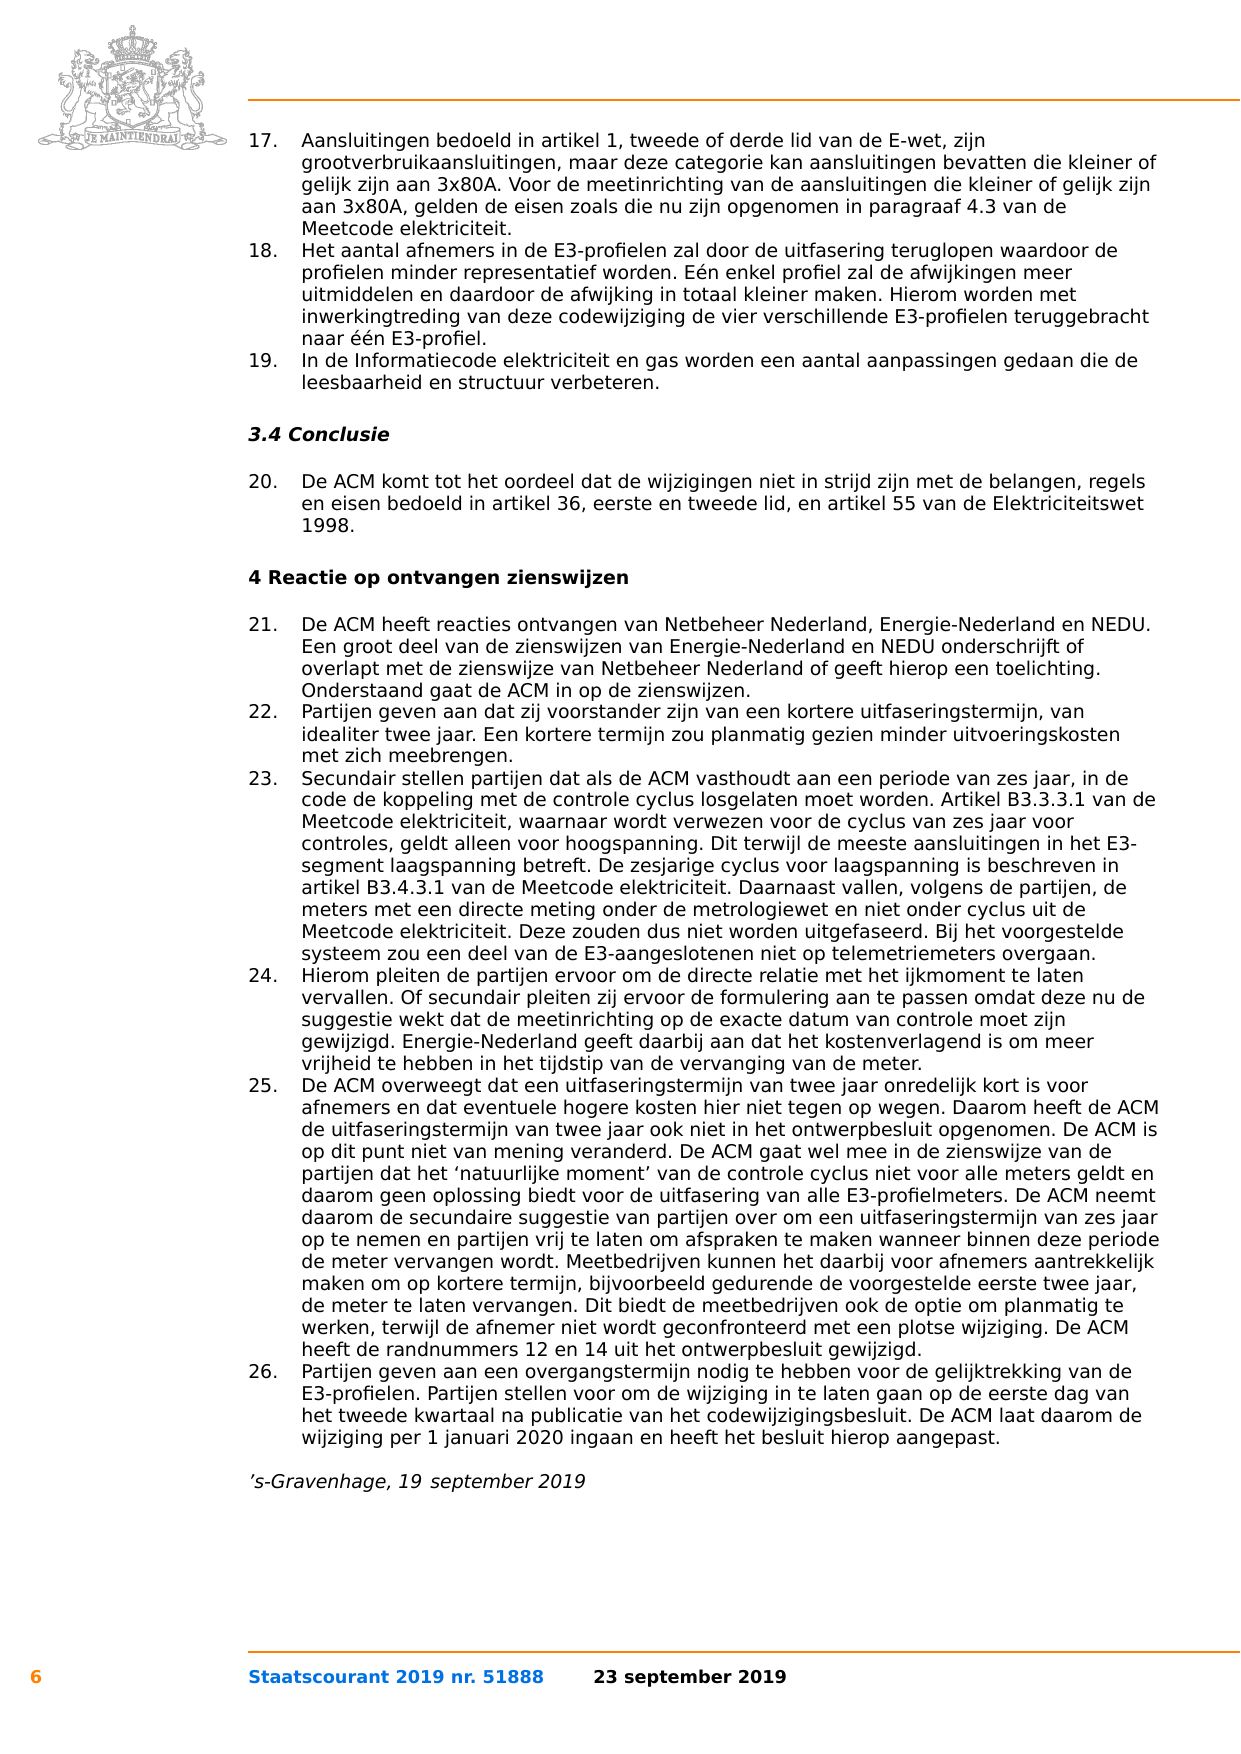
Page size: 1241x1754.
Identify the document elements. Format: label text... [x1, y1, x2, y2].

text 19. In de Informatiecode elektriciteit en gas worden een aantal aanpassingen gedaan die de leesbaarheid en structuur verbeteren. [248, 350, 1163, 394]
text 22. Partijen geven aan dat zij voorstander zijn van een kortere uitfaseringstermijn, van idealiter twee jaar. Een kortere termijn zou planmatig gezien minder uitvoeringskosten met zich meebrengen. [248, 701, 1163, 767]
text ’s-Gravenhage, 19 september 2019 [248, 1471, 1163, 1493]
subtitle 4 Reactie op ontvangen zienswijzen [248, 567, 1163, 588]
text 17. Aansluitingen bedoeld in artikel 1, tweede of derde lid van de E-wet, zijn grootverbruikaansluitingen, maar deze categorie kan aansluitingen bevatten die kleiner of gelijk zijn aan 3x80A. Voor de meetinrichting van de aansluitingen die kleiner of gelijk zijn aan 3x80A, gelden de eisen zoals die nu zijn opgenomen in paragraaf 4.3 van de Meetcode elektriciteit. [248, 130, 1163, 240]
text 23. Secundair stellen partijen dat als de ACM vasthoudt aan een periode van zes jaar, in de code de koppeling met de controle cyclus losgelaten moet worden. Artikel B3.3.3.1 van de Meetcode elektriciteit, waarnaar wordt verwezen voor de cyclus van zes jaar voor controles, geldt alleen voor hoogspanning. Dit terwijl de meeste aansluitingen in het E3-segment laagspanning betreft. De zesjarige cyclus voor laagspanning is beschreven in artikel B3.4.3.1 van de Meetcode elektriciteit. Daarnaast vallen, volgens de partijen, de meters met een directe meting onder de metrologiewet en niet onder cyclus uit de Meetcode elektriciteit. Deze zouden dus niet worden uitgefaseerd. Bij het voorgestelde systeem zou een deel van de E3-aangeslotenen niet op telemetriemeters overgaan. [248, 767, 1163, 965]
subtitle 3.4 Conclusie [248, 424, 1163, 446]
text 26. Partijen geven aan een overgangstermijn nodig te hebben voor de gelijktrekking van de E3-profielen. Partijen stellen voor om de wijziging in te laten gaan op de eerste dag van het tweede kwartaal na publicatie van het codewijzigingsbesluit. De ACM laat daarom de wijziging per 1 januari 2020 ingaan en heeft het besluit hierop aangepast. [248, 1361, 1163, 1449]
picture [38, 25, 227, 150]
text 24. Hierom pleiten de partijen ervoor om de directe relatie met het ijkmoment te laten vervallen. Of secundair pleiten zij ervoor de formulering aan te passen omdat deze nu de suggestie wekt dat de meetinrichting op de exacte datum van controle moet zijn gewijzigd. Energie-Nederland geeft daarbij aan dat het kostenverlagend is om meer vrijheid te hebben in het tijdstip van de vervanging van de meter. [248, 965, 1163, 1075]
text 21. De ACM heeft reacties ontvangen van Netbeheer Nederland, Energie-Nederland en NEDU. Een groot deel van de zienswijzen van Energie-Nederland en NEDU onderschrijft of overlapt met de zienswijze van Netbeheer Nederland of geeft hierop een toelichting. Onderstaand gaat de ACM in op de zienswijzen. [248, 613, 1163, 701]
text 25. De ACM overweegt dat een uitfaseringstermijn van twee jaar onredelijk kort is voor afnemers en dat eventuele hogere kosten hier niet tegen op wegen. Daarom heeft de ACM de uitfaseringstermijn van twee jaar ook niet in het ontwerpbesluit opgenomen. De ACM is op dit punt niet van mening veranderd. De ACM gaat wel mee in de zienswijze van de partijen dat het ‘natuurlijke moment’ van de controle cyclus niet voor alle meters geldt en daarom geen oplossing biedt voor de uitfasering van alle E3-profielmeters. De ACM neemt daarom de secundaire suggestie van partijen over om een uitfaseringstermijn van zes jaar op te nemen en partijen vrij te laten om afspraken te maken wanneer binnen deze periode de meter vervangen wordt. Meetbedrijven kunnen het daarbij voor afnemers aantrekkelijk maken om op kortere termijn, bijvoorbeeld gedurende de voorgestelde eerste twee jaar, de meter te laten vervangen. Dit biedt de meetbedrijven ook de optie om planmatig te werken, terwijl de afnemer niet wordt geconfronteerd met een plotse wijziging. De ACM heeft de randnummers 12 en 14 uit het ontwerpbesluit gewijzigd. [248, 1075, 1163, 1361]
text 18. Het aantal afnemers in de E3-profielen zal door de uitfasering teruglopen waardoor de profielen minder representatief worden. Eén enkel profiel zal de afwijkingen meer uitmiddelen en daardoor de afwijking in totaal kleiner maken. Hierom worden met inwerkingtreding van deze codewijziging de vier verschillende E3-profielen teruggebracht naar één E3-profiel. [248, 240, 1163, 350]
text 20. De ACM komt tot het oordeel dat de wijzigingen niet in strijd zijn met de belangen, regels en eisen bedoeld in artikel 36, eerste en tweede lid, en artikel 55 van de Elektriciteitswet 1998. [248, 471, 1163, 537]
